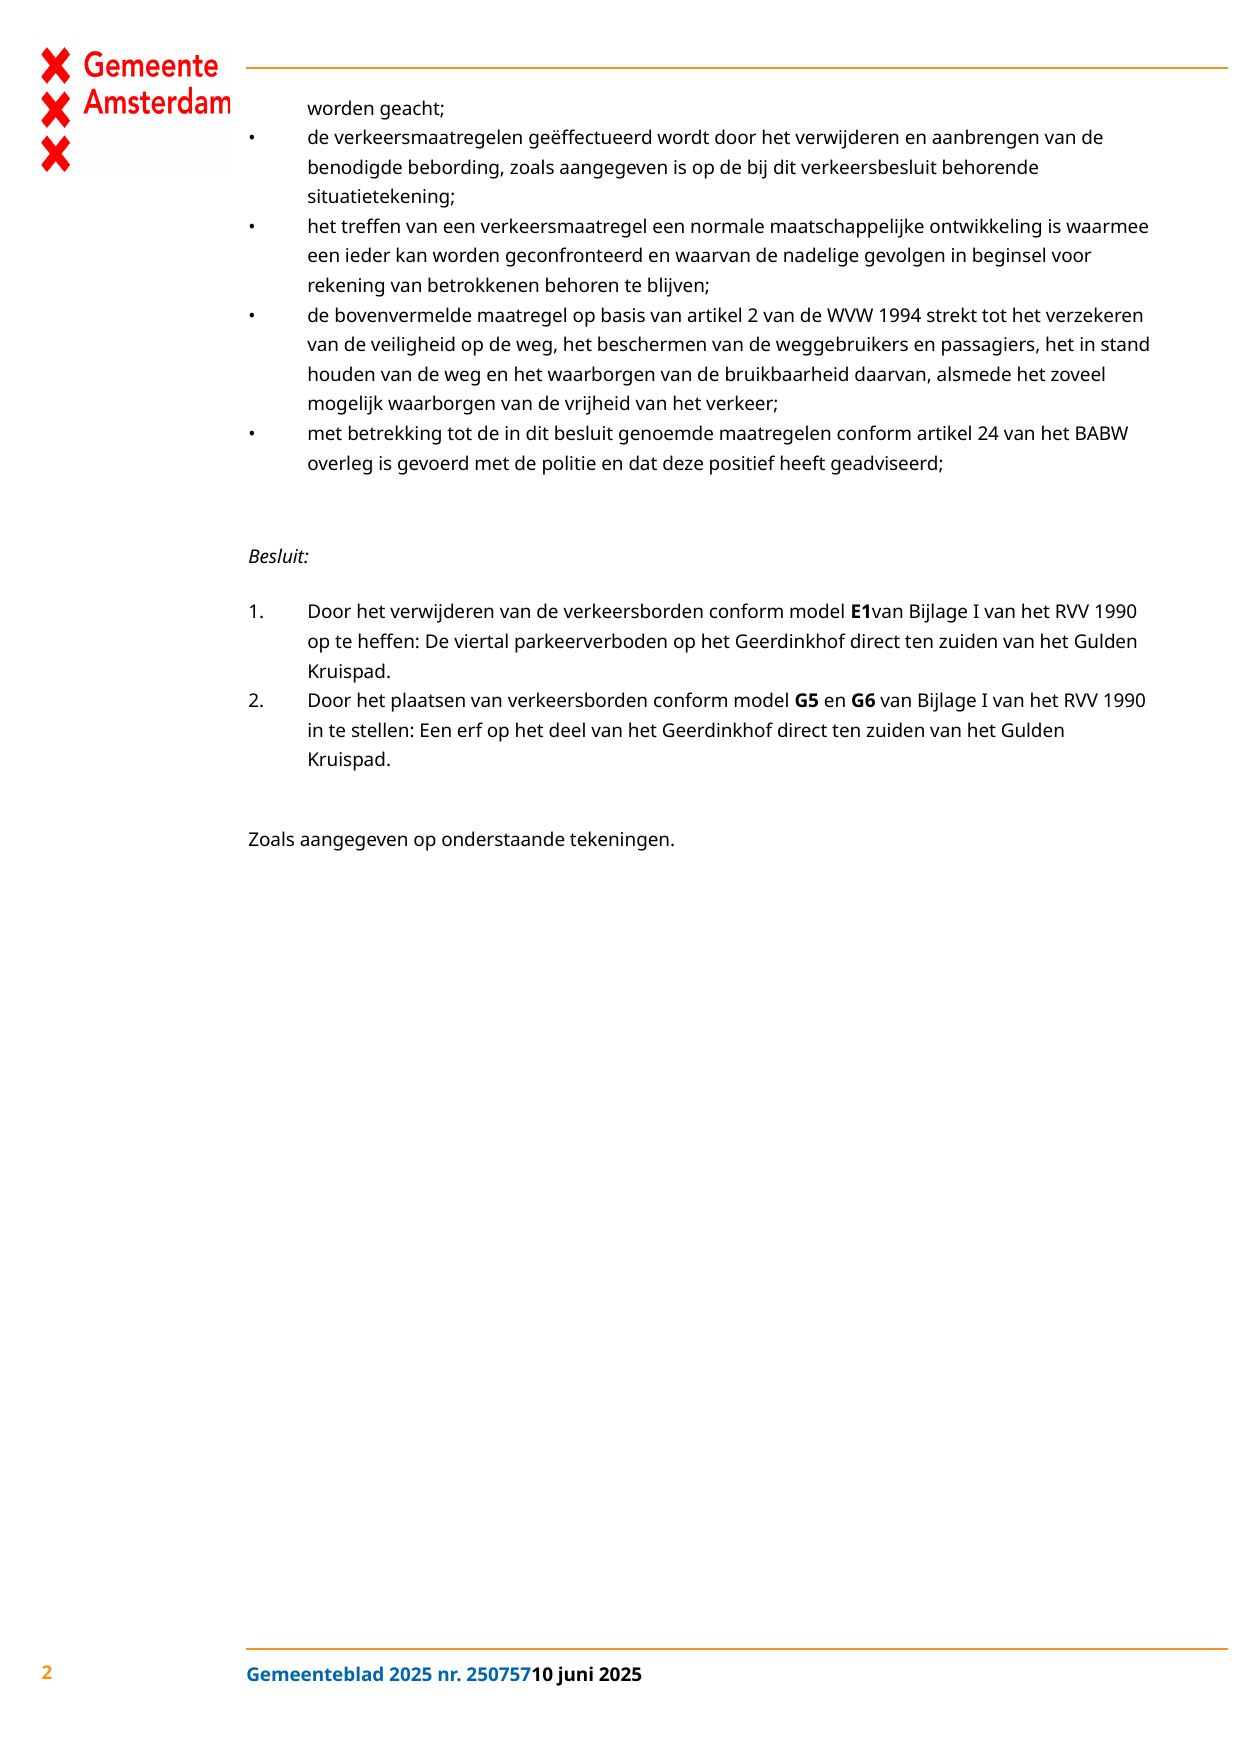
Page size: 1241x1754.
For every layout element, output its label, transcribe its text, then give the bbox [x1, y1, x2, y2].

list de bovenvermelde maatregel op basis van artikel 2 van de WVW 1994 strekt tot het verzekeren van de veiligheid op de weg, het beschermen van de weggebruikers en passagiers, het in stand houden van de weg en het waarborgen van de bruikbaarheid daarvan, alsmede het zoveel mogelijk waarborgen van de vrijheid van het verkeer; [248, 302, 1152, 416]
picture [41, 47, 231, 172]
list Door het verwijderen van de verkeersborden conform model E1van Bijlage I van het RVV 1990 op te heffen: De viertal parkeerverboden op het Geerdinkhof direct ten zuiden van het Gulden Kruispad. [248, 599, 1152, 683]
list met betrekking tot de in dit besluit genoemde maatregelen conform artikel 24 van het BABW overleg is gevoerd met de politie en dat deze positief heeft geadviseerd; [248, 420, 1152, 476]
text Besluit: [248, 543, 1152, 569]
text Zoals aangegeven op onderstaande tekeningen. [248, 827, 1152, 852]
list Door het plaatsen van verkeersborden conform model G5 en G6 van Bijlage I van het RVV 1990 in te stellen: Een erf op het deel van het Geerdinkhof direct ten zuiden van het Gulden Kruispad. [248, 687, 1152, 772]
list worden geacht; [248, 95, 1152, 121]
list de verkeersmaatregelen geëffectueerd wordt door het verwijderen en aanbrengen van de benodigde bebording, zoals aangegeven is op de bij dit verkeersbesluit behorende situatietekening; [248, 124, 1152, 209]
list het treffen van een verkeersmaatregel een normale maatschappelijke ontwikkeling is waarmee een ieder kan worden geconfronteerd en waarvan de nadelige gevolgen in beginsel voor rekening van betrokkenen behoren te blijven; [248, 213, 1152, 298]
